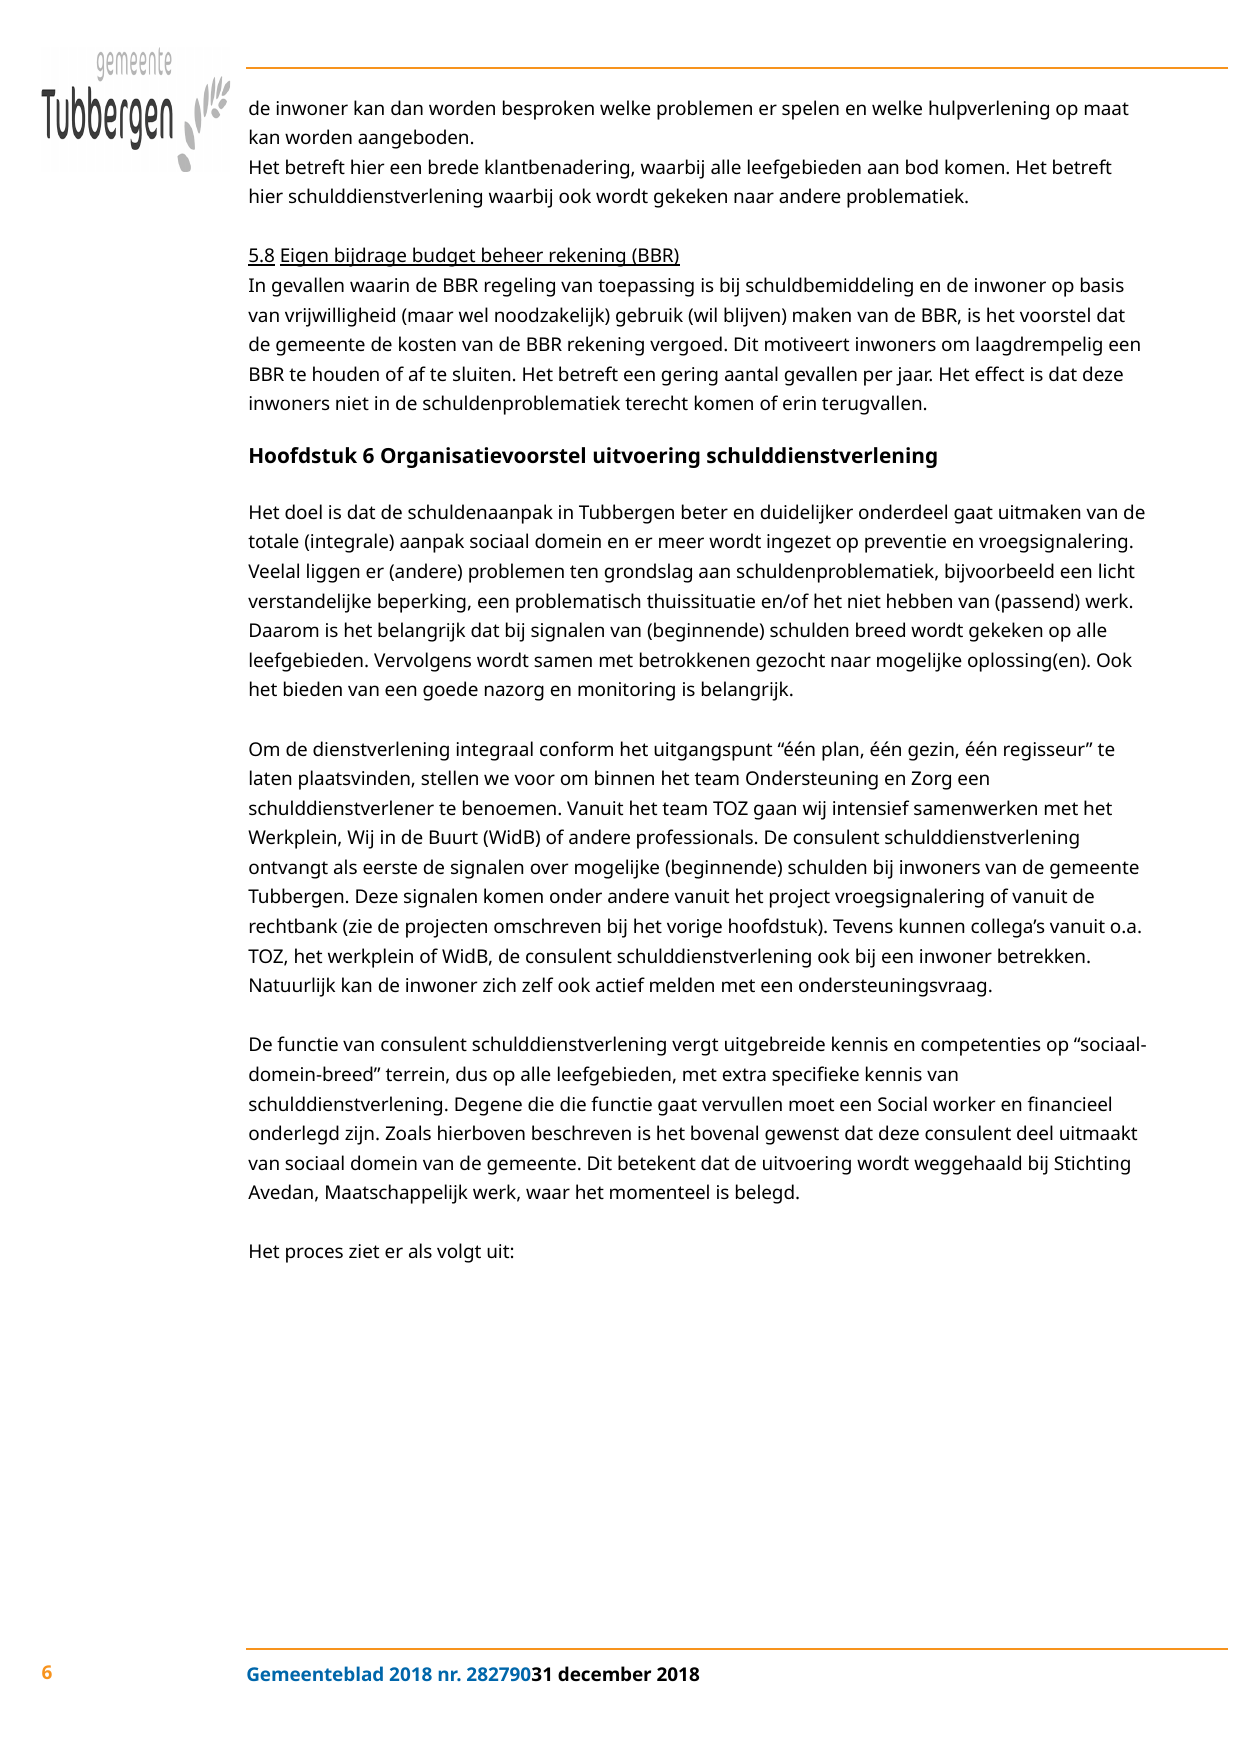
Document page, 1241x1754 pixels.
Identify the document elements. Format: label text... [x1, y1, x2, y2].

text Het doel is dat de schuldenaanpak in Tubbergen beter en duidelijker onderdeel gaat uitmaken van de totale (integrale) aanpak sociaal domein en er meer wordt ingezet op preventie en vroegsignalering. Veelal liggen er (andere) problemen ten grondslag aan schuldenproblematiek, bijvoorbeeld een licht verstandelijke beperking, een problematisch thuissituatie en/of het niet hebben van (passend) werk. Daarom is het belangrijk dat bij signalen van (beginnende) schulden breed wordt gekeken op alle leefgebieden. Vervolgens wordt samen met betrokkenen gezocht naar mogelijke oplossing(en). Ook het bieden van een goede nazorg en monitoring is belangrijk. [248, 499, 1152, 702]
text De functie van consulent schulddienstverlening vergt uitgebreide kennis en competenties op “sociaal-domein-breed” terrein, dus op alle leefgebieden, met extra specifieke kennis van schulddienstverlening. Degene die die functie gaat vervullen moet een Social worker en financieel onderlegd zijn. Zoals hierboven beschreven is het bovenal gewenst dat deze consulent deel uitmaakt van sociaal domein van de gemeente. Dit betekent dat de uitvoering wordt weggehaald bij Stichting Avedan, Maatschappelijk werk, waar het momenteel is belegd. [248, 1032, 1152, 1205]
text Het proces ziet er als volgt uit: [248, 1239, 1152, 1264]
text In gevallen waarin de BBR regeling van toepassing is bij schuldbemiddeling en de inwoner op basis van vrijwilligheid (maar wel noodzakelijk) gebruik (wil blijven) maken van de BBR, is het voorstel dat de gemeente de kosten van de BBR rekening vergoed. Dit motiveert inwoners om laagdrempelig een BBR te houden of af te sluiten. Het betreft een gering aantal gevallen per jaar. Het effect is dat deze inwoners niet in de schuldenproblematiek terecht komen of erin terugvallen. [248, 272, 1152, 416]
text Om de dienstverlening integraal conform het uitgangspunt “één plan, één gezin, één regisseur” te laten plaatsvinden, stellen we voor om binnen het team Ondersteuning en Zorg een schulddienstverlener te benoemen. Vanuit het team TOZ gaan wij intensief samenwerken met het Werkplein, Wij in de Buurt (WidB) of andere professionals. De consulent schulddienstverlening ontvangt als eerste de signalen over mogelijke (beginnende) schulden bij inwoners van de gemeente Tubbergen. Deze signalen komen onder andere vanuit het project vroegsignalering of vanuit de rechtbank (zie de projecten omschreven bij het vorige hoofdstuk). Tevens kunnen collega’s vanuit o.a. TOZ, het werkplein of WidB, de consulent schulddienstverlening ook bij een inwoner betrekken. Natuurlijk kan de inwoner zich zelf ook actief melden met een ondersteuningsvraag. [248, 736, 1152, 998]
text Het betreft hier een brede klantbenadering, waarbij alle leefgebieden aan bod komen. Het betreft hier schulddienstverlening waarbij ook wordt gekeken naar andere problematiek. [248, 154, 1152, 209]
text 5.8 Eigen bijdrage budget beheer rekening (BBR) [248, 243, 1152, 268]
picture [41, 47, 231, 172]
text de inwoner kan dan worden besproken welke problemen er spelen en welke hulpverlening op maat kan worden aangeboden. [248, 95, 1152, 150]
text Hoofdstuk 6 Organisatievoorstel uitvoering schulddienstverlening [248, 441, 1152, 469]
